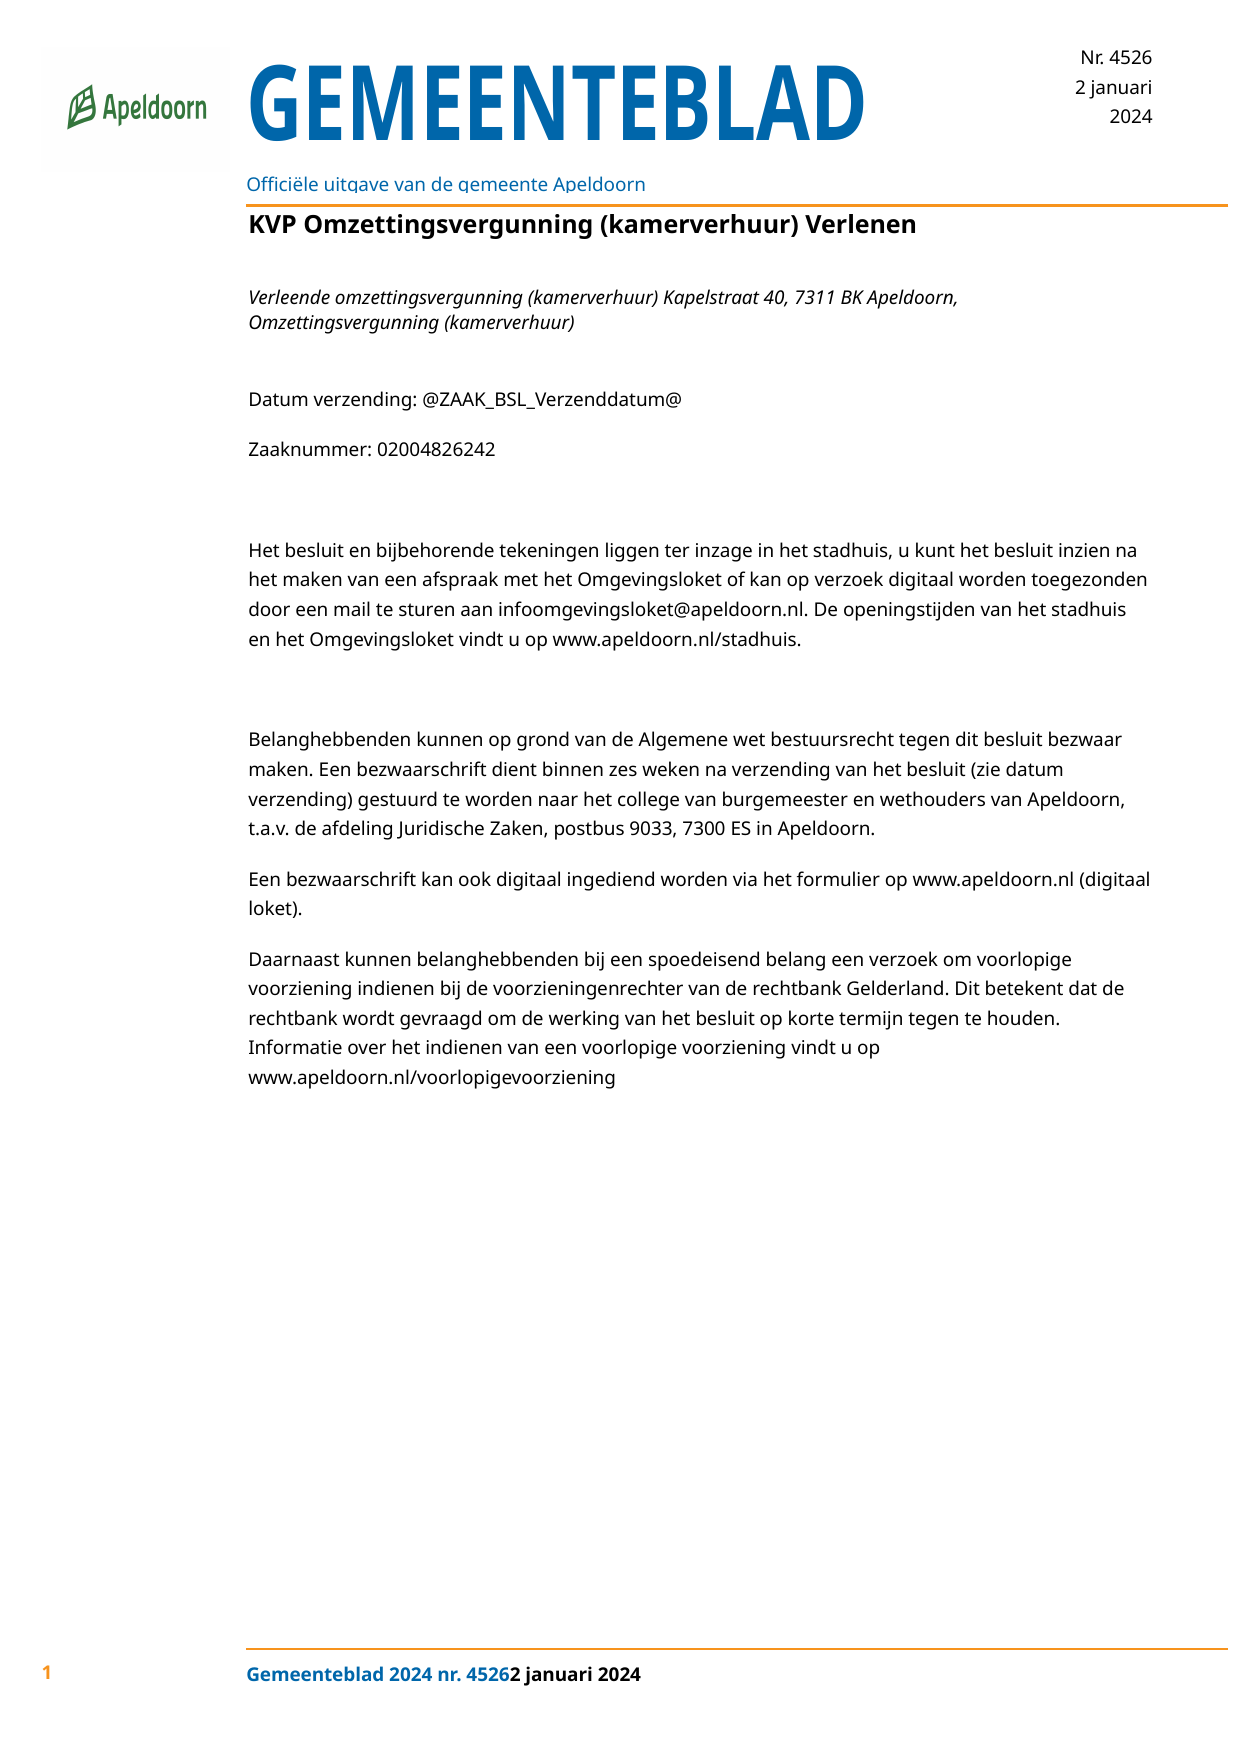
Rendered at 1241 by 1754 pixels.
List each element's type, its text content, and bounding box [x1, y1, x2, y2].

picture [41, 47, 231, 172]
text Daarnaast kunnen belanghebbenden bij een spoedeisend belang een verzoek om voorlopige voorziening indienen bij de voorzieningenrechter van de rechtbank Gelderland. Dit betekent dat de rechtbank wordt gevraagd om de werking van het besluit op korte termijn tegen te houden. Informatie over het indienen van een voorlopige voorziening vindt u op www.apeldoorn.nl/voorlopigevoorziening [248, 946, 1152, 1090]
text Het besluit en bijbehorende tekeningen liggen ter inzage in het stadhuis, u kunt het besluit inzien na het maken van een afspraak met het Omgevingsloket of kan op verzoek digitaal worden toegezonden door een mail te sturen aan infoomgevingsloket@apeldoorn.nl. De openingstijden van het stadhuis en het Omgevingsloket vindt u op www.apeldoorn.nl/stadhuis. [248, 537, 1152, 651]
text Zaaknummer: 02004826242 [248, 436, 1152, 462]
text KVP Omzettingsvergunning (kamerverhuur) Verlenen [248, 207, 1152, 241]
text Een bezwaarschrift kan ook digitaal ingediend worden via het formulier op www.apeldoorn.nl (digitaal loket). [248, 866, 1152, 921]
text Datum verzending: @ZAAK_BSL_Verzenddatum@ [248, 386, 1152, 411]
text Belanghebbenden kunnen op grond van de Algemene wet bestuursrecht tegen dit besluit bezwaar maken. Een bezwaarschrift dient binnen zes weken na verzending van het besluit (zie datum verzending) gestuurd te worden naar het college van burgemeester en wethouders van Apeldoorn, t.a.v. de afdeling Juridische Zaken, postbus 9033, 7300 ES in Apeldoorn. [248, 727, 1152, 841]
text Verleende omzettingsvergunning (kamerverhuur) Kapelstraat 40, 7311 BK Apeldoorn, Omzettingsvergunning (kamerverhuur) [248, 284, 1152, 335]
